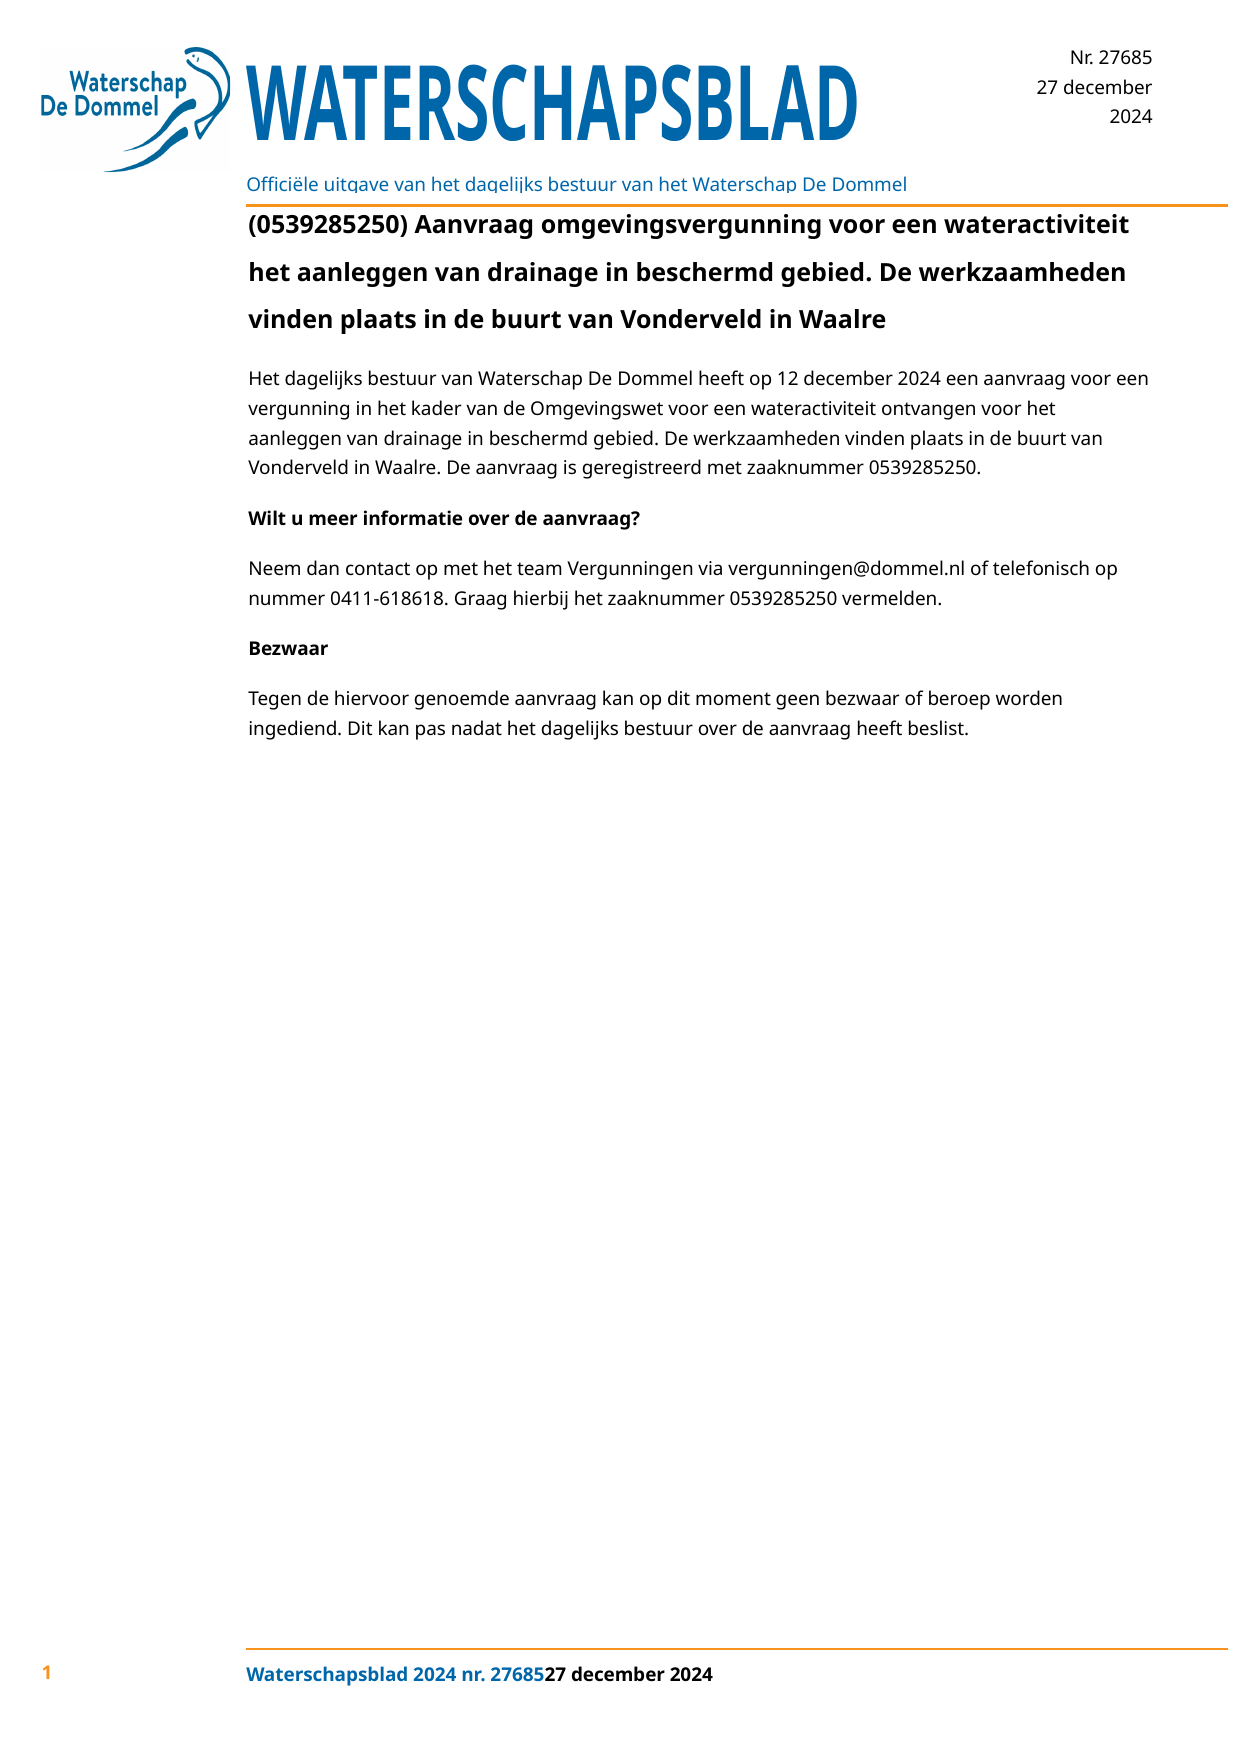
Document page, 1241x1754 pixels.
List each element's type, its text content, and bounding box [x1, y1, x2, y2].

text Bezwaar [248, 635, 1152, 661]
picture [198, 118, 210, 131]
picture [41, 47, 231, 172]
picture [204, 47, 231, 76]
text Wilt u meer informatie over de aanvraag? [248, 505, 1152, 530]
text Neem dan contact op met het team Vergunningen via vergunningen@dommel.nl of telefonisch op nummer 0411-618618. Graag hierbij het zaaknummer 0539285250 vermelden. [248, 555, 1152, 610]
picture [45, 99, 51, 111]
text (0539285250) Aanvraag omgevingsvergunning voor een wateractiviteit het aanleggen van drainage in beschermd gebied. De werkzaamheden vinden plaats in de buurt van Vonderveld in Waalre [248, 207, 1152, 336]
text Tegen de hiervoor genoemde aanvraag kan op dit moment geen bezwaar of beroep worden ingediend. Dit kan pas nadat het dagelijks bestuur over de aanvraag heeft beslist. [248, 686, 1152, 741]
text Het dagelijks bestuur van Waterschap De Dommel heeft op 12 december 2024 een aanvraag voor een vergunning in het kader van de Omgevingswet voor een wateractiviteit ontvangen voor het aanleggen van drainage in beschermd gebied. De werkzaamheden vinden plaats in de buurt van Vonderveld in Waalre. De aanvraag is geregistreerd met zaaknummer 0539285250. [248, 366, 1152, 480]
